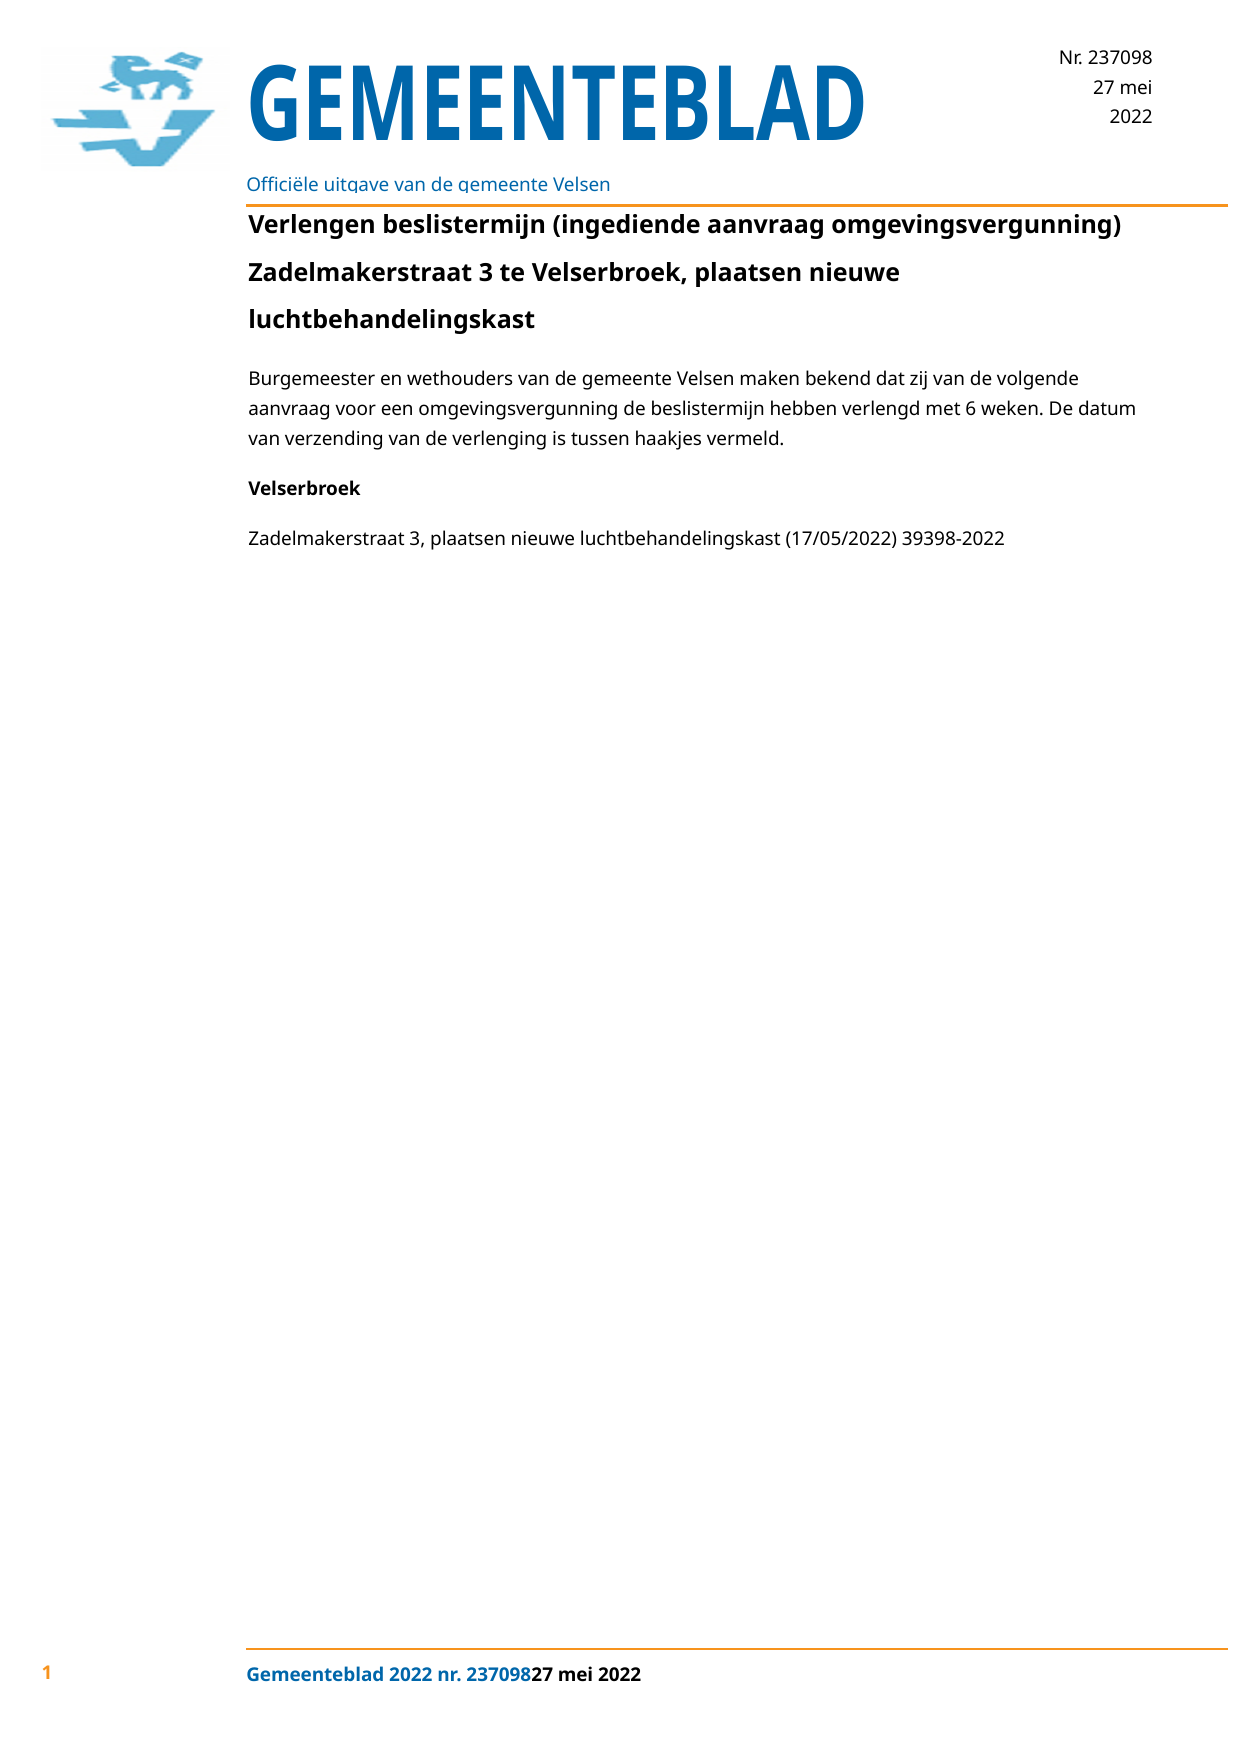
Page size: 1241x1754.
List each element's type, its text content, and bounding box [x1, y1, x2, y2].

picture [41, 47, 231, 172]
text Zadelmakerstraat 3, plaatsen nieuwe luchtbehandelingskast (17/05/2022) 39398-2022 [248, 526, 1152, 551]
text Verlengen beslistermijn (ingediende aanvraag omgevingsvergunning) Zadelmakerstraat 3 te Velserbroek, plaatsen nieuwe luchtbehandelingskast [248, 207, 1152, 336]
text Velserbroek [248, 475, 1152, 501]
text Burgemeester en wethouders van de gemeente Velsen maken bekend dat zij van de volgende aanvraag voor een omgevingsvergunning de beslistermijn hebben verlengd met 6 weken. De datum van verzending van de verlenging is tussen haakjes vermeld. [248, 366, 1152, 450]
